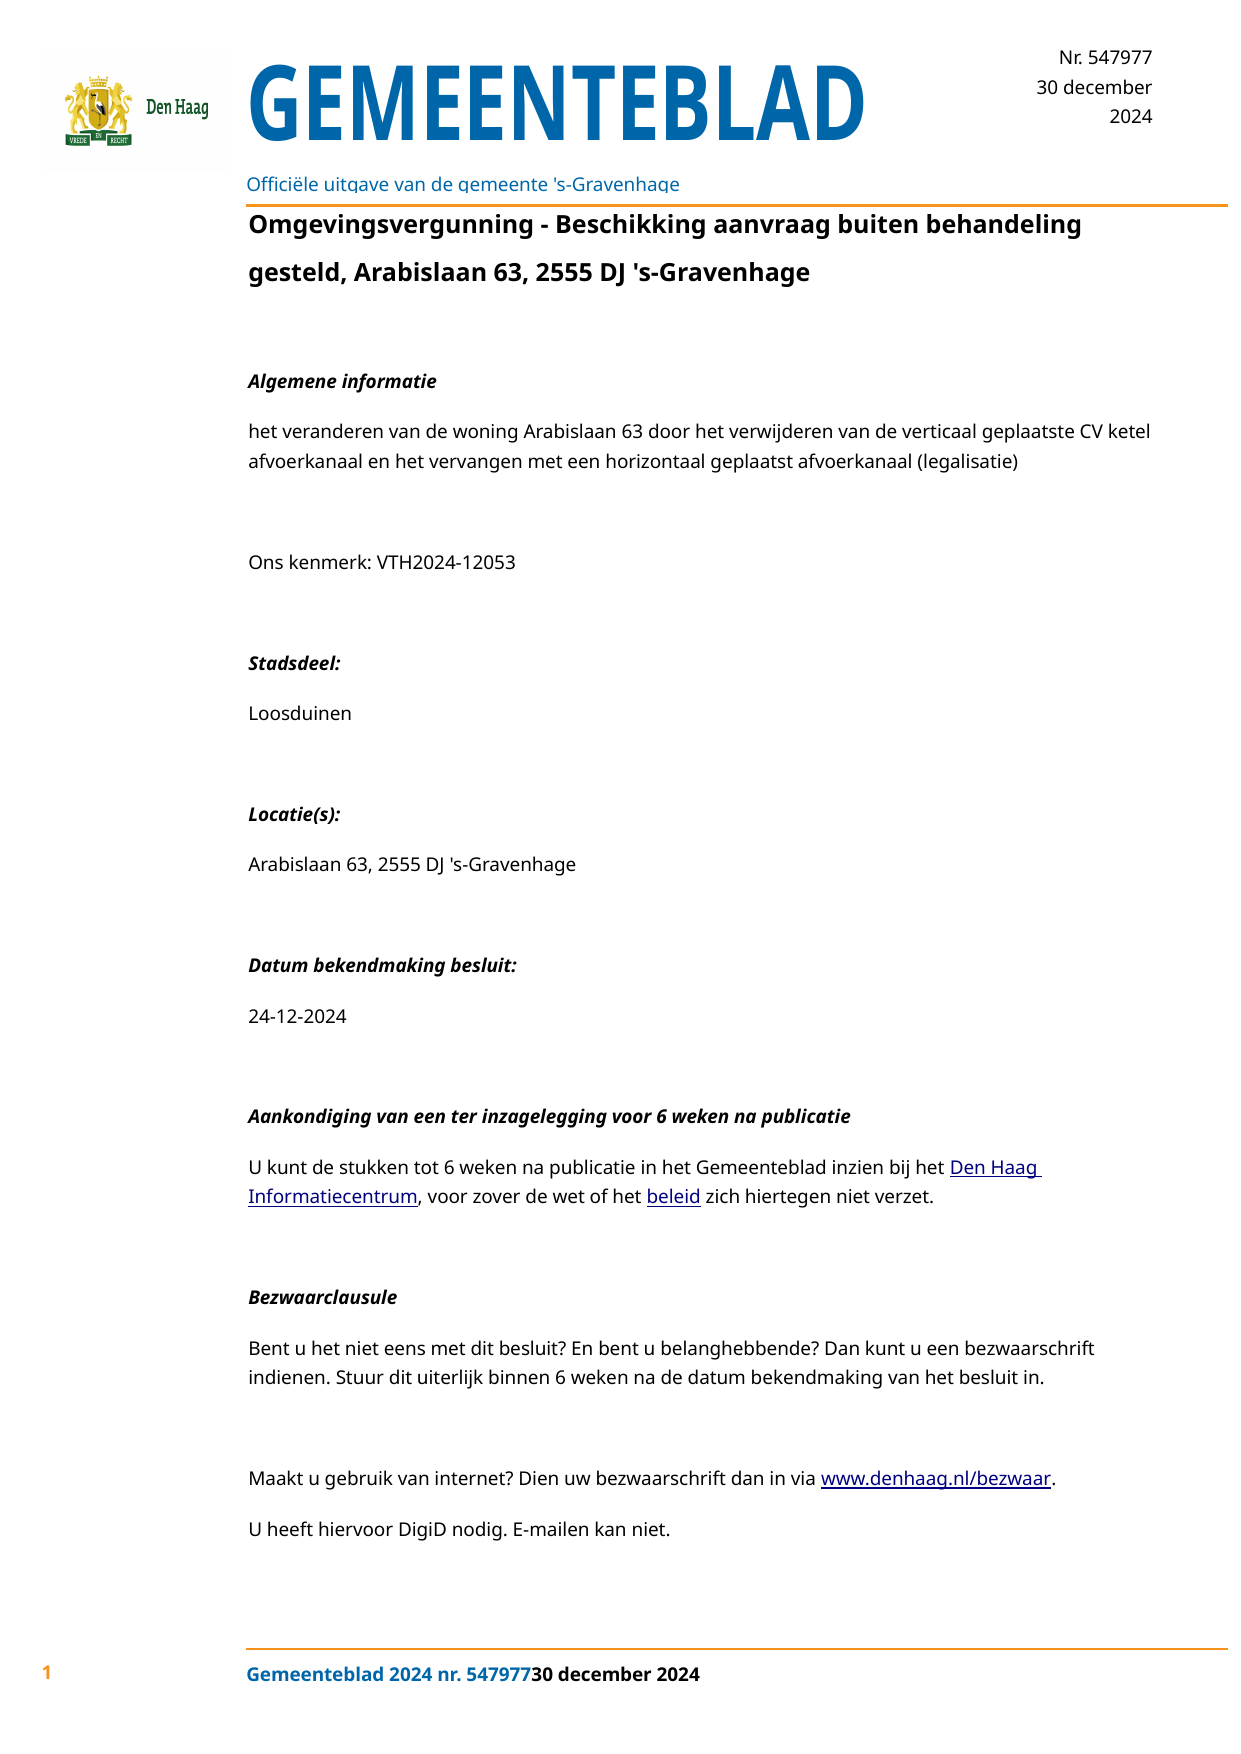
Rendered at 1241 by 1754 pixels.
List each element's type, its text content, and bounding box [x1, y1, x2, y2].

text Datum bekendmaking besluit: [248, 952, 1152, 978]
text Maakt u gebruik van internet? Dien uw bezwaarschrift dan in via www.denhaag.nl/bezwaar. [248, 1465, 1152, 1491]
text U kunt de stukken tot 6 weken na publicatie in het Gemeenteblad inzien bij het Den Haag Informatiecentrum, voor zover de wet of het beleid zich hiertegen niet verzet. [248, 1154, 1152, 1209]
picture [41, 47, 231, 172]
text Bezwaarclausule [248, 1284, 1152, 1310]
text Loosduinen [248, 700, 1152, 726]
text Bent u het niet eens met dit besluit? En bent u belanghebbende? Dan kunt u een bezwaarschrift indienen. Stuur dit uiterlijk binnen 6 weken na de datum bekendmaking van het besluit in. [248, 1335, 1152, 1390]
text Algemene informatie [248, 368, 1152, 394]
text Aankondiging van een ter inzagelegging voor 6 weken na publicatie [248, 1104, 1152, 1129]
text het veranderen van de woning Arabislaan 63 door het verwijderen van de verticaal geplaatste CV ketel afvoerkanaal en het vervangen met een horizontaal geplaatst afvoerkanaal (legalisatie) [248, 419, 1152, 474]
text Locatie(s): [248, 801, 1152, 827]
text Stadsdeel: [248, 650, 1152, 676]
text 24-12-2024 [248, 1003, 1152, 1029]
text U heeft hiervoor DigiD nodig. E-mailen kan niet. [248, 1516, 1152, 1542]
text Arabislaan 63, 2555 DJ 's-Gravenhage [248, 852, 1152, 877]
text Ons kenmerk: VTH2024-12053 [248, 549, 1152, 575]
text Omgevingsvergunning - Beschikking aanvraag buiten behandeling gesteld, Arabislaan 63, 2555 DJ 's-Gravenhage [248, 207, 1152, 288]
